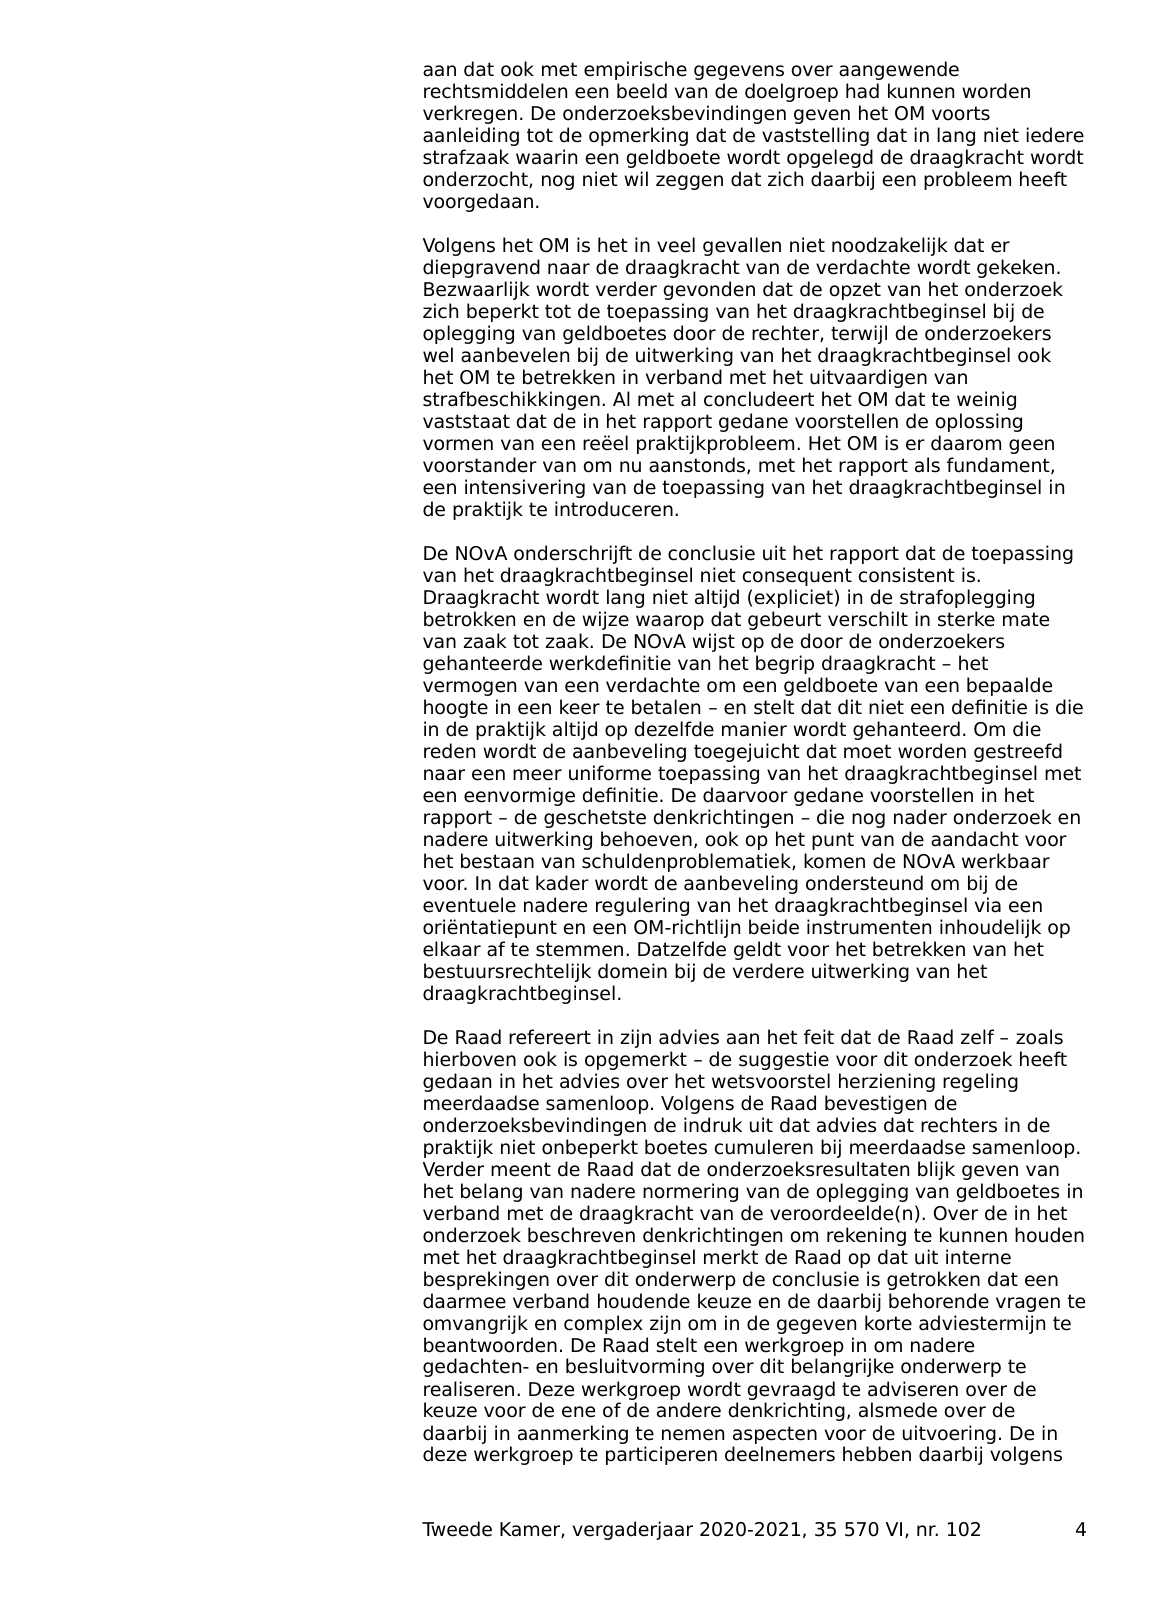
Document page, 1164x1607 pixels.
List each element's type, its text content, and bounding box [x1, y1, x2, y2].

text De NOvA onderschrijft de conclusie uit het rapport dat de toepassing van het draagkrachtbeginsel niet consequent consistent is. Draagkracht wordt lang niet altijd (expliciet) in de strafoplegging betrokken en de wijze waarop dat gebeurt verschilt in sterke mate van zaak tot zaak. De NOvA wijst op de door de onderzoekers gehanteerde werkdefinitie van het begrip draagkracht – het vermogen van een verdachte om een geldboete van een bepaalde hoogte in een keer te betalen – en stelt dat dit niet een definitie is die in de praktijk altijd op dezelfde manier wordt gehanteerd. Om die reden wordt de aanbeveling toegejuicht dat moet worden gestreefd naar een meer uniforme toepassing van het draagkrachtbeginsel met een eenvormige definitie. De daarvoor gedane voorstellen in het rapport – de geschetste denkrichtingen – die nog nader onderzoek en nadere uitwerking behoeven, ook op het punt van de aandacht voor het bestaan van schuldenproblematiek, komen de NOvA werkbaar voor. In dat kader wordt de aanbeveling ondersteund om bij de eventuele nadere regulering van het draagkrachtbeginsel via een oriëntatiepunt en een OM-richtlijn beide instrumenten inhoudelijk op elkaar af te stemmen. Datzelfde geldt voor het betrekken van het bestuursrechtelijk domein bij de verdere uitwerking van het draagkrachtbeginsel. [422, 543, 1087, 1004]
text Volgens het OM is het in veel gevallen niet noodzakelijk dat er diepgravend naar de draagkracht van de verdachte wordt gekeken. Bezwaarlijk wordt verder gevonden dat de opzet van het onderzoek zich beperkt tot de toepassing van het draagkrachtbeginsel bij de oplegging van geldboetes door de rechter, terwijl de onderzoekers wel aanbevelen bij de uitwerking van het draagkrachtbeginsel ook het OM te betrekken in verband met het uitvaardigen van strafbeschikkingen. Al met al concludeert het OM dat te weinig vaststaat dat de in het rapport gedane voorstellen de oplossing vormen van een reëel praktijkprobleem. Het OM is er daarom geen voorstander van om nu aanstonds, met het rapport als fundament, een intensivering van de toepassing van het draagkrachtbeginsel in de praktijk te introduceren. [422, 235, 1087, 521]
text aan dat ook met empirische gegevens over aangewende rechtsmiddelen een beeld van de doelgroep had kunnen worden verkregen. De onderzoeksbevindingen geven het OM voorts aanleiding tot de opmerking dat de vaststelling dat in lang niet iedere strafzaak waarin een geldboete wordt opgelegd de draagkracht wordt onderzocht, nog niet wil zeggen dat zich daarbij een probleem heeft voorgedaan. [422, 59, 1087, 213]
text De Raad refereert in zijn advies aan het feit dat de Raad zelf – zoals hierboven ook is opgemerkt – de suggestie voor dit onderzoek heeft gedaan in het advies over het wetsvoorstel herziening regeling meerdaadse samenloop. Volgens de Raad bevestigen de onderzoeksbevindingen de indruk uit dat advies dat rechters in de praktijk niet onbeperkt boetes cumuleren bij meerdaadse samenloop. Verder meent de Raad dat de onderzoeksresultaten blijk geven van het belang van nadere normering van de oplegging van geldboetes in verband met de draagkracht van de veroordeelde(n). Over de in het onderzoek beschreven denkrichtingen om rekening te kunnen houden met het draagkrachtbeginsel merkt de Raad op dat uit interne besprekingen over dit onderwerp de conclusie is getrokken dat een daarmee verband houdende keuze en de daarbij behorende vragen te omvangrijk en complex zijn om in de gegeven korte adviestermijn te beantwoorden. De Raad stelt een werkgroep in om nadere gedachten- en besluitvorming over dit belangrijke onderwerp te realiseren. Deze werkgroep wordt gevraagd te adviseren over de keuze voor de ene of de andere denkrichting, alsmede over de daarbij in aanmerking te nemen aspecten voor de uitvoering. De in deze werkgroep te participeren deelnemers hebben daarbij volgens [422, 1027, 1087, 1466]
